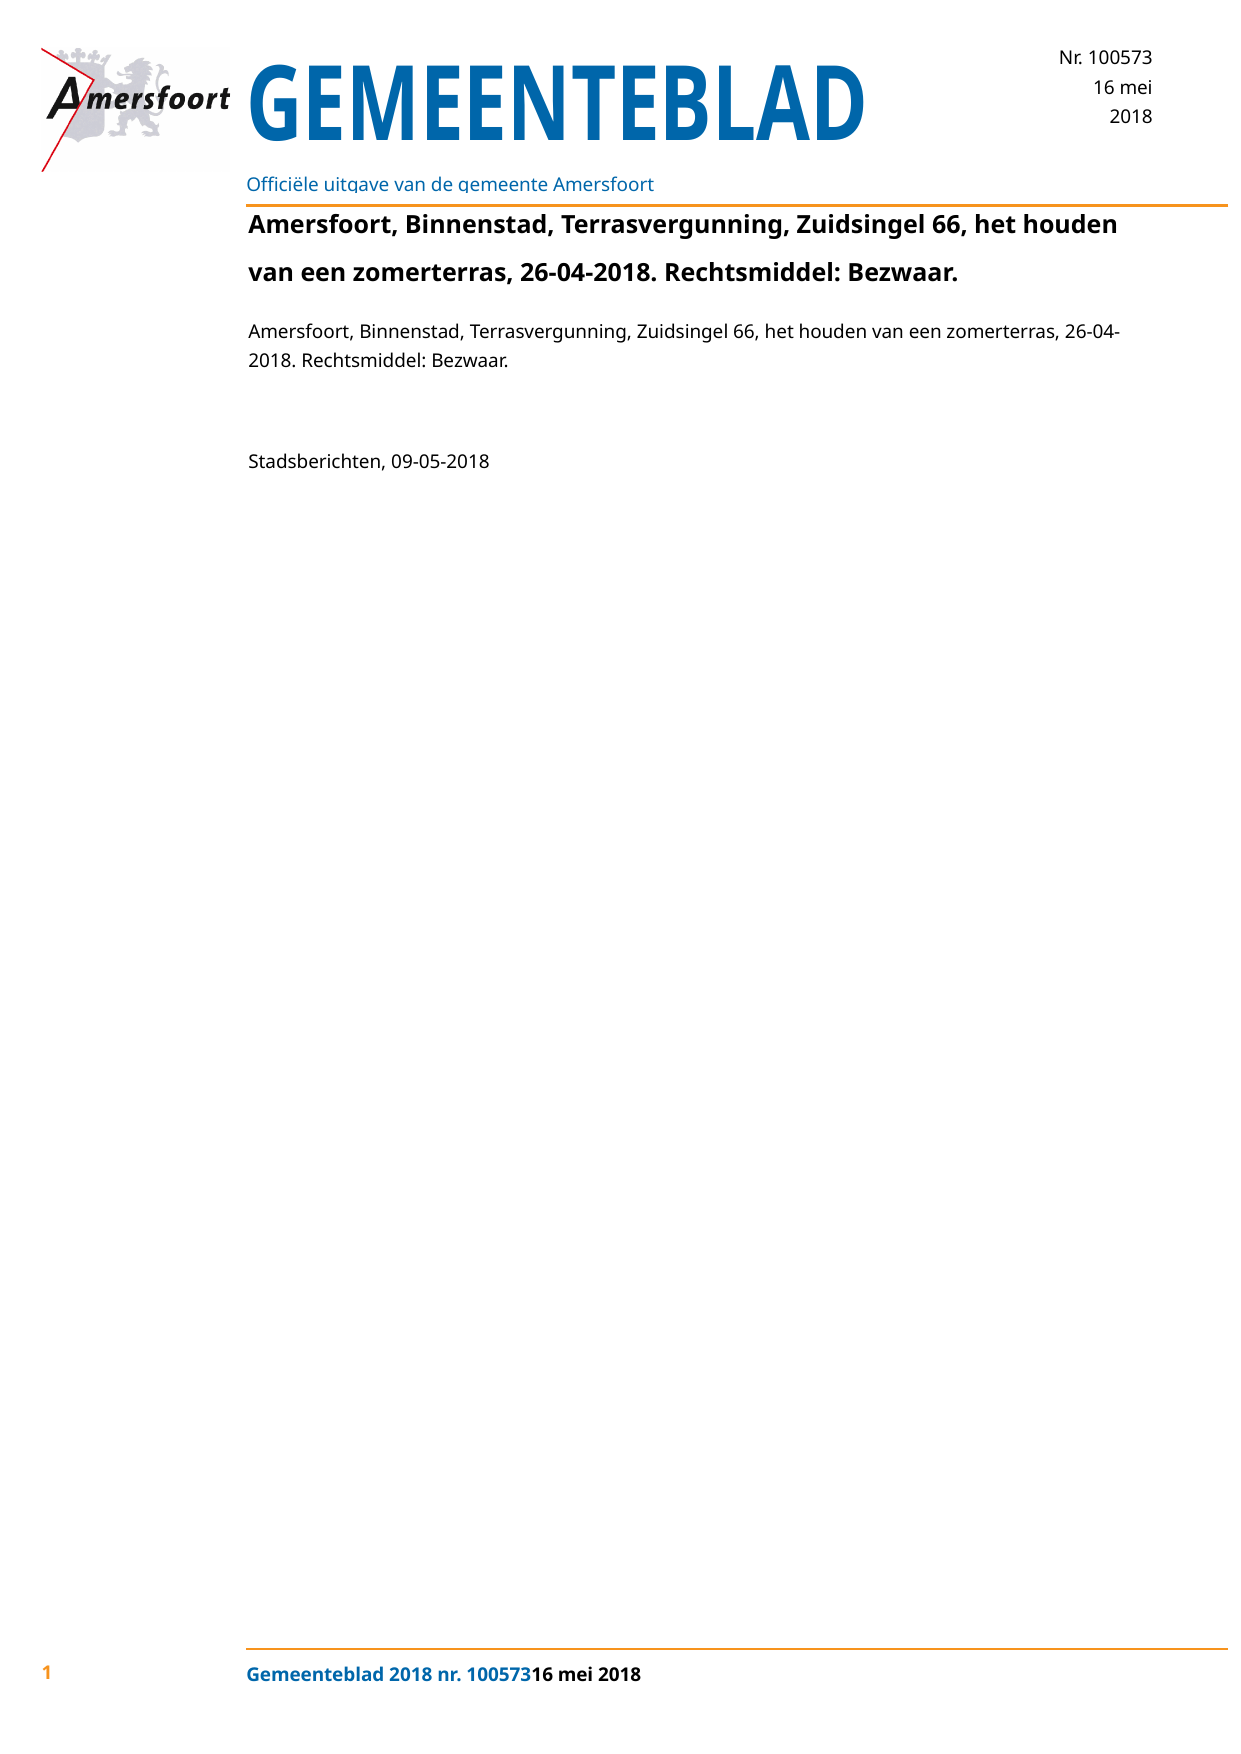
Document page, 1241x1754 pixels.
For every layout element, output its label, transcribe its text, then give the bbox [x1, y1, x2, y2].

text Amersfoort, Binnenstad, Terrasvergunning, Zuidsingel 66, het houden van een zomerterras, 26-04-2018. Rechtsmiddel: Bezwaar. [248, 207, 1152, 288]
text Amersfoort, Binnenstad, Terrasvergunning, Zuidsingel 66, het houden van een zomerterras, 26-04-2018. Rechtsmiddel: Bezwaar. [248, 318, 1152, 373]
text Stadsberichten, 09-05-2018 [248, 448, 1152, 474]
picture [41, 47, 231, 172]
